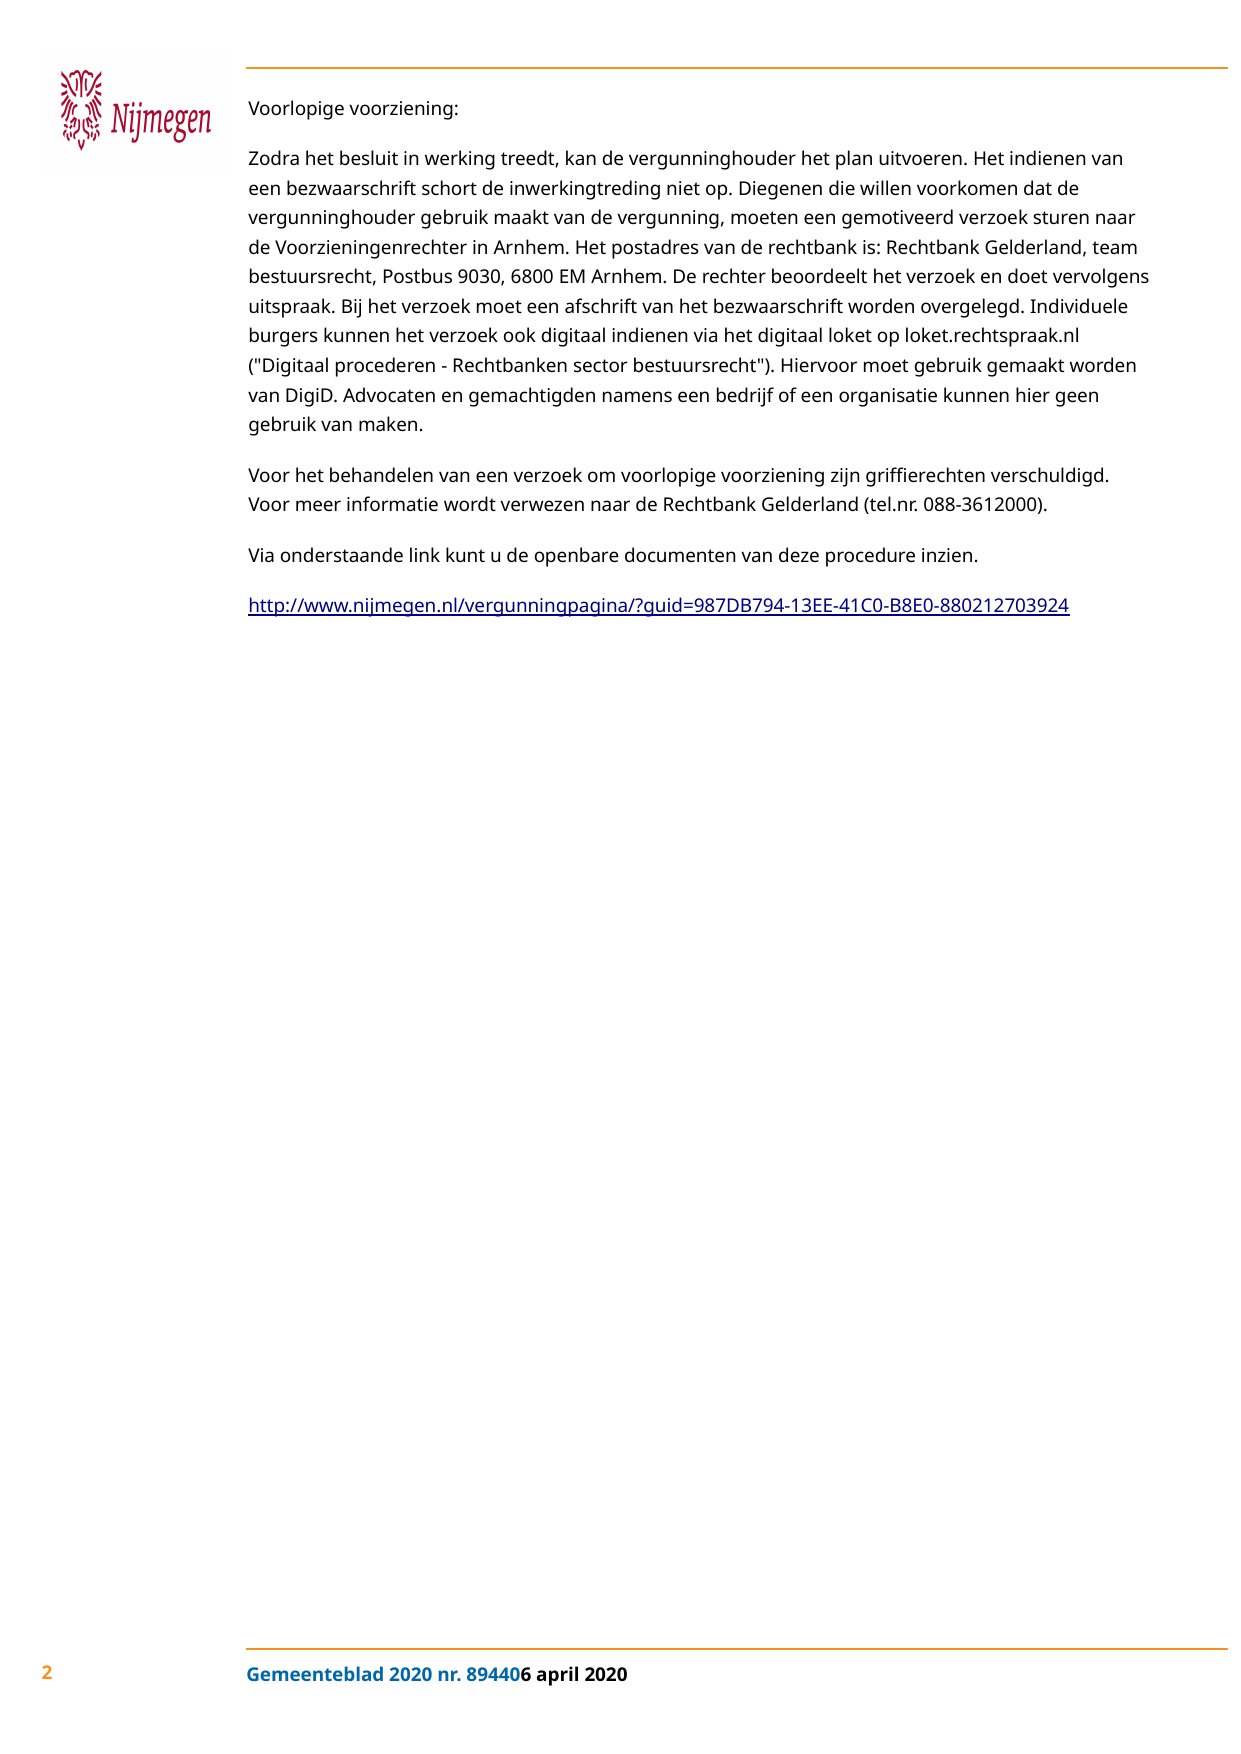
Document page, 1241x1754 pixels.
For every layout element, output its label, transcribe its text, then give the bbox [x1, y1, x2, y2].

picture [41, 47, 231, 172]
text Via onderstaande link kunt u de openbare documenten van deze procedure inzien. [248, 542, 1152, 568]
text http://www.nijmegen.nl/vergunningpagina/?guid=987DB794-13EE-41C0-B8E0-880212703924 [248, 592, 1152, 618]
text Voorlopige voorziening: [248, 95, 1152, 121]
text Voor het behandelen van een verzoek om voorlopige voorziening zijn griffierechten verschuldigd. Voor meer informatie wordt verwezen naar de Rechtbank Gelderland (tel.nr. 088-3612000). [248, 462, 1152, 517]
text Zodra het besluit in werking treedt, kan de vergunninghouder het plan uitvoeren. Het indienen van een bezwaarschrift schort de inwerkingtreding niet op. Diegenen die willen voorkomen dat de vergunninghouder gebruik maakt van de vergunning, moeten een gemotiveerd verzoek sturen naar de Voorzieningenrechter in Arnhem. Het postadres van de rechtbank is: Rechtbank Gelderland, team bestuursrecht, Postbus 9030, 6800 EM Arnhem. De rechter beoordeelt het verzoek en doet vervolgens uitspraak. Bij het verzoek moet een afschrift van het bezwaarschrift worden overgelegd. Individuele burgers kunnen het verzoek ook digitaal indienen via het digitaal loket op loket.rechtspraak.nl ("Digitaal procederen - Rechtbanken sector bestuursrecht"). Hiervoor moet gebruik gemaakt worden van DigiD. Advocaten en gemachtigden namens een bedrijf of een organisatie kunnen hier geen gebruik van maken. [248, 145, 1152, 437]
